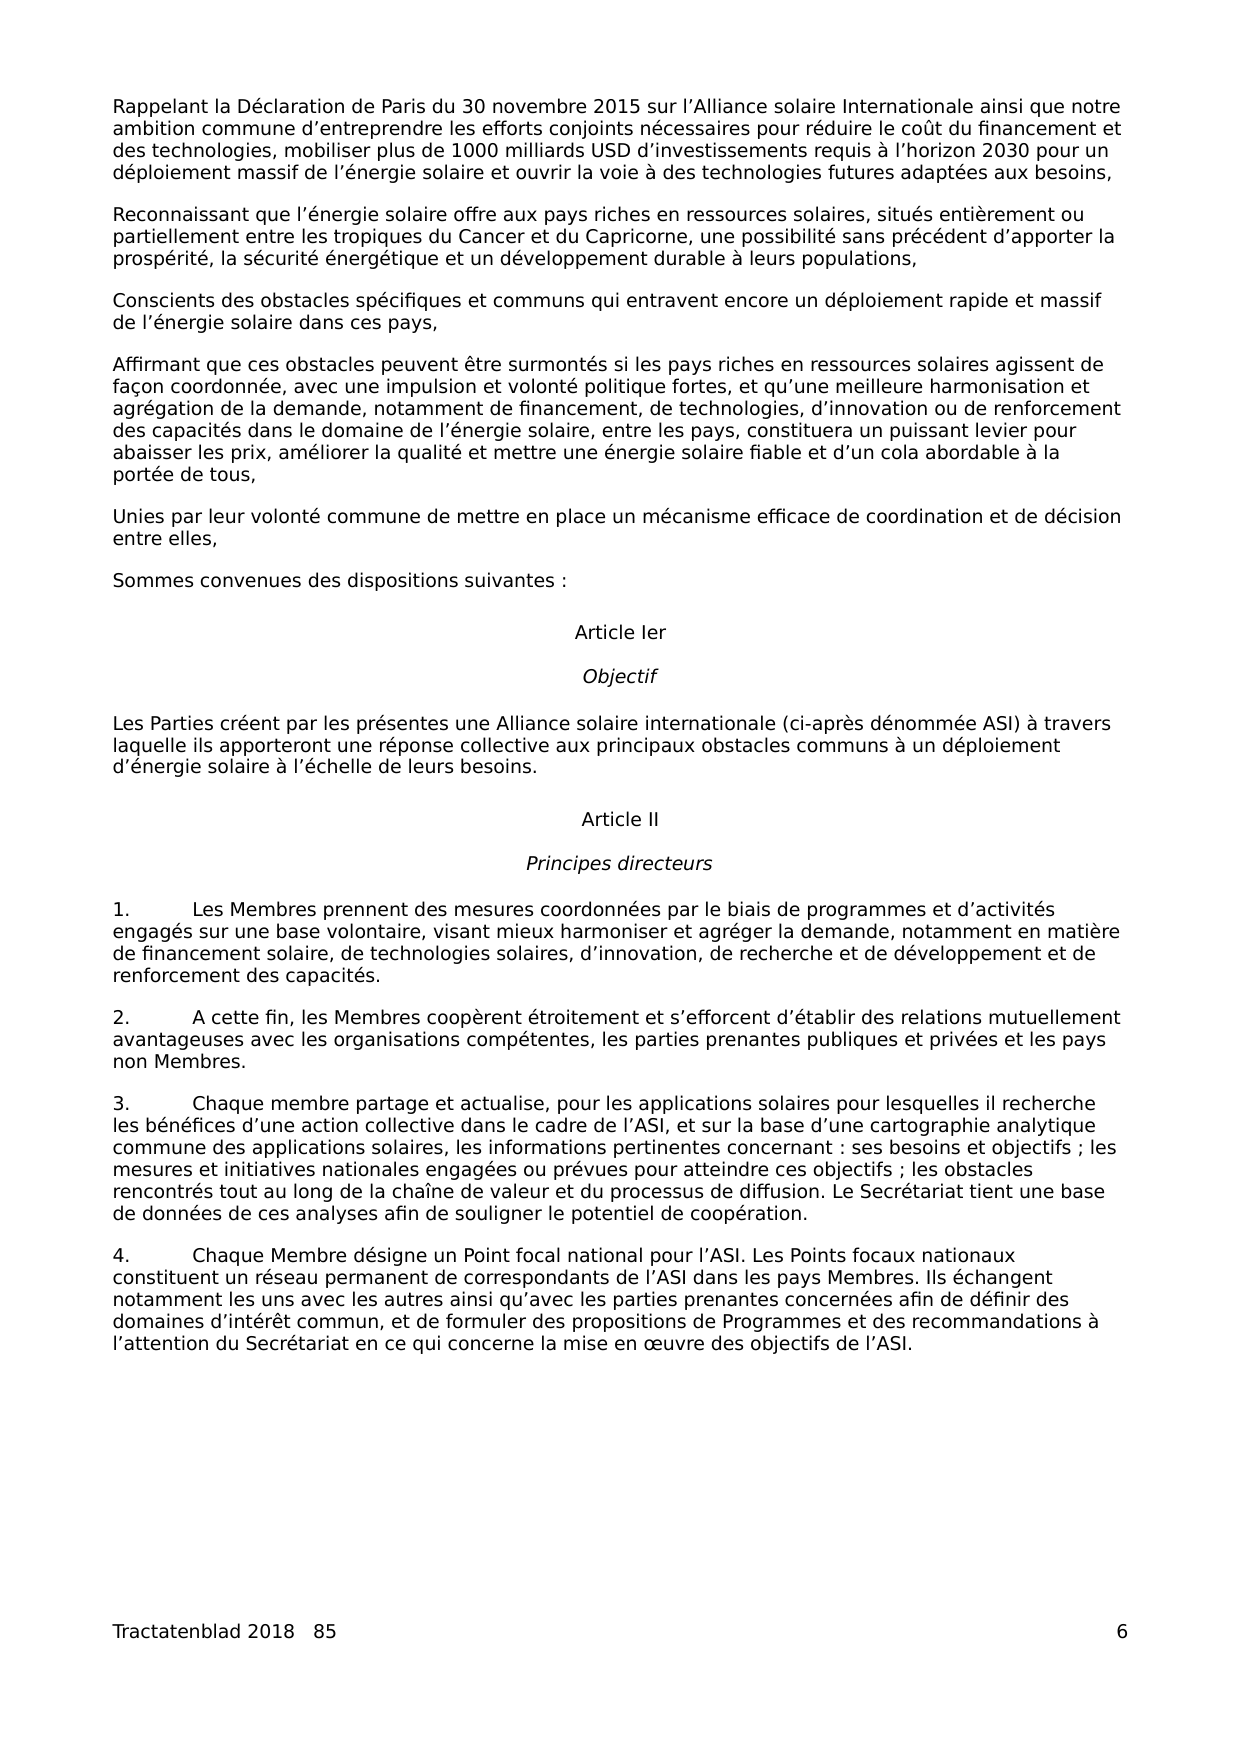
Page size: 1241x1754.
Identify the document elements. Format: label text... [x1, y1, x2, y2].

text Affirmant que ces obstacles peuvent être surmontés si les pays riches en ressources solaires agissent de façon coordonnée, avec une impulsion et volonté politique fortes, et qu’une meilleure harmonisation et agrégation de la demande, notamment de financement, de technologies, d’innovation ou de renforcement des capacités dans le domaine de l’énergie solaire, entre les pays, constituera un puissant levier pour abaisser les prix, améliorer la qualité et mettre une énergie solaire fiable et d’un cola abordable à la portée de tous, [112, 354, 1128, 486]
text 3. Chaque membre partage et actualise, pour les applications solaires pour lesquelles il recherche les bénéfices d’une action collective dans le cadre de l’ASI, et sur la base d’une cartographie analytique commune des applications solaires, les informations pertinentes concernant : ses besoins et objectifs ; les mesures et initiatives nationales engagées ou prévues pour atteindre ces objectifs ; les obstacles rencontrés tout au long de la chaîne de valeur et du processus de diffusion. Le Secrétariat tient une base de données de ces analyses afin de souligner le potentiel de coopération. [112, 1093, 1128, 1225]
text Unies par leur volonté commune de mettre en place un mécanisme efficace de coordination et de décision entre elles, [112, 506, 1128, 549]
text 2. A cette fin, les Membres coopèrent étroitement et s’efforcent d’établir des relations mutuellement avantageuses avec les organisations compétentes, les parties prenantes publiques et privées et les pays non Membres. [112, 1007, 1128, 1073]
subtitle Article II Principes directeurs [112, 808, 1128, 874]
text Sommes convenues des dispositions suivantes : [112, 569, 1128, 592]
text 4. Chaque Membre désigne un Point focal national pour l’ASI. Les Points focaux nationaux constituent un réseau permanent de correspondants de l’ASI dans les pays Membres. Ils échangent notamment les uns avec les autres ainsi qu’avec les parties prenantes concernées afin de définir des domaines d’intérêt commun, et de formuler des propositions de Programmes et des recommandations à l’attention du Secrétariat en ce qui concerne la mise en œuvre des objectifs de l’ASI. [112, 1245, 1128, 1355]
text Rappelant la Déclaration de Paris du 30 novembre 2015 sur l’Alliance solaire Internationale ainsi que notre ambition commune d’entreprendre les efforts conjoints nécessaires pour réduire le coût du financement et des technologies, mobiliser plus de 1000 milliards USD d’investissements requis à l’horizon 2030 pour un déploiement massif de l’énergie solaire et ouvrir la voie à des technologies futures adaptées aux besoins, [112, 96, 1128, 184]
text Reconnaissant que l’énergie solaire offre aux pays riches en ressources solaires, situés entièrement ou partiellement entre les tropiques du Cancer et du Capricorne, une possibilité sans précédent d’apporter la prospérité, la sécurité énergétique et un développement durable à leurs populations, [112, 204, 1128, 270]
text Les Parties créent par les présentes une Alliance solaire internationale (ci-après dénommée ASI) à travers laquelle ils apporteront une réponse collective aux principaux obstacles communs à un déploiement d’énergie solaire à l’échelle de leurs besoins. [112, 712, 1128, 778]
text Conscients des obstacles spécifiques et communs qui entravent encore un déploiement rapide et massif de l’énergie solaire dans ces pays, [112, 290, 1128, 334]
subtitle Article Ier Objectif [112, 622, 1128, 687]
text 1. Les Membres prennent des mesures coordonnées par le biais de programmes et d’activités engagés sur une base volontaire, visant mieux harmoniser et agréger la demande, notamment en matière de financement solaire, de technologies solaires, d’innovation, de recherche et de développement et de renforcement des capacités. [112, 899, 1128, 987]
